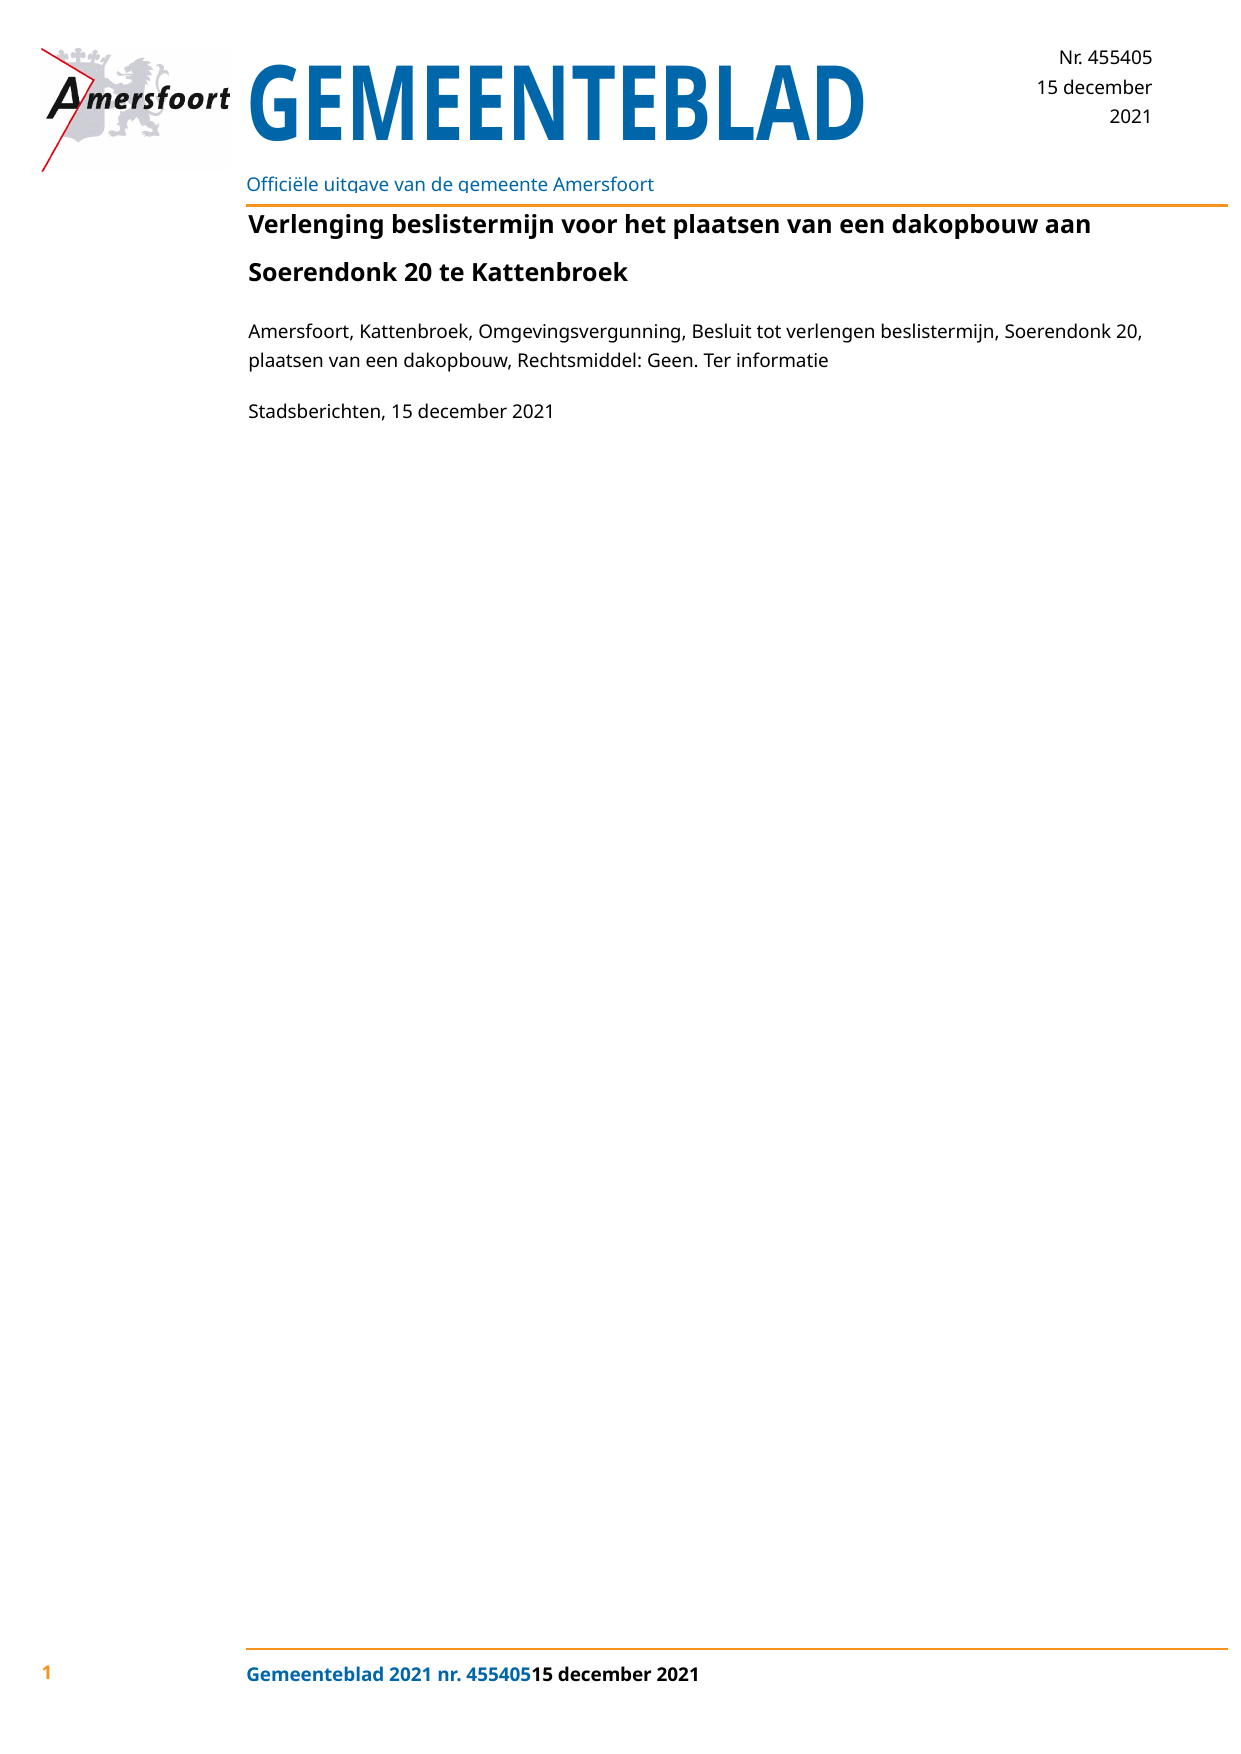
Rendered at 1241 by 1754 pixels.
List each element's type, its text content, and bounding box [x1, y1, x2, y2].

text Verlenging beslistermijn voor het plaatsen van een dakopbouw aan Soerendonk 20 te Kattenbroek [248, 207, 1152, 288]
picture [41, 47, 231, 172]
text Stadsberichten, 15 december 2021 [248, 398, 1152, 424]
text Amersfoort, Kattenbroek, Omgevingsvergunning, Besluit tot verlengen beslistermijn, Soerendonk 20, plaatsen van een dakopbouw, Rechtsmiddel: Geen. Ter informatie [248, 318, 1152, 373]
